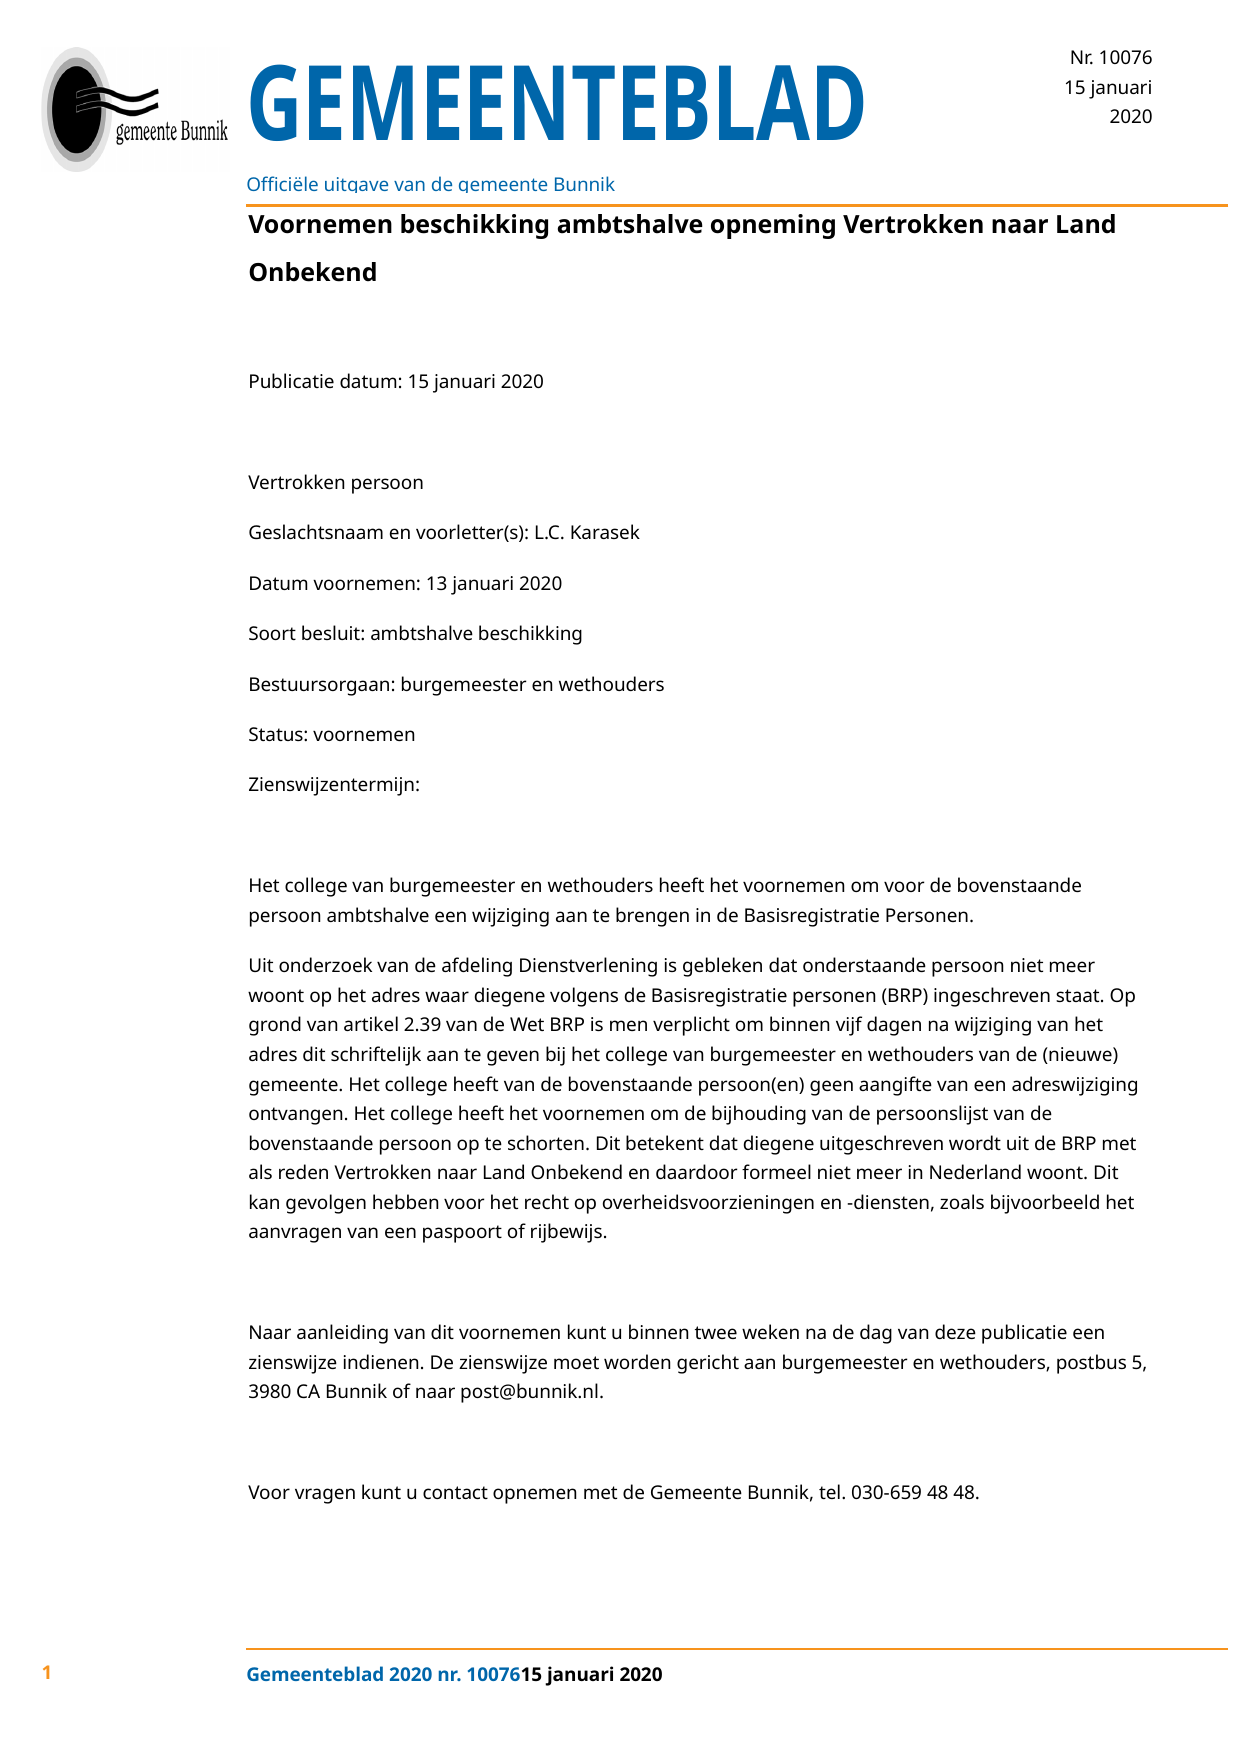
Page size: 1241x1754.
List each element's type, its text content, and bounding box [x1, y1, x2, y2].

text Zienswijzentermijn: [248, 772, 1152, 797]
picture [41, 47, 231, 172]
text Datum voornemen: 13 januari 2020 [248, 570, 1152, 596]
text Voor vragen kunt u contact opnemen met de Gemeente Bunnik, tel. 030-659 48 48. [248, 1479, 1152, 1505]
text Uit onderzoek van de afdeling Dienstverlening is gebleken dat onderstaande persoon niet meer woont op het adres waar diegene volgens de Basisregistratie personen (BRP) ingeschreven staat. Op grond van artikel 2.39 van de Wet BRP is men verplicht om binnen vijf dagen na wijziging van het adres dit schriftelijk aan te geven bij het college van burgemeester en wethouders van de (nieuwe) gemeente. Het college heeft van de bovenstaande persoon(en) geen aangifte van een adreswijziging ontvangen. Het college heeft het voornemen om de bijhouding van de persoonslijst van de bovenstaande persoon op te schorten. Dit betekent dat diegene uitgeschreven wordt uit de BRP met als reden Vertrokken naar Land Onbekend en daardoor formeel niet meer in Nederland woont. Dit kan gevolgen hebben voor het recht op overheidsvoorzieningen en -diensten, zoals bijvoorbeeld het aanvragen van een paspoort of rijbewijs. [248, 952, 1152, 1244]
text Geslachtsnaam en voorletter(s): L.C. Karasek [248, 519, 1152, 545]
text Publicatie datum: 15 januari 2020 [248, 368, 1152, 394]
text Naar aanleiding van dit voornemen kunt u binnen twee weken na de dag van deze publicatie een zienswijze indienen. De zienswijze moet worden gericht aan burgemeester en wethouders, postbus 5, 3980 CA Bunnik of naar post@bunnik.nl. [248, 1319, 1152, 1404]
text Voornemen beschikking ambtshalve opneming Vertrokken naar Land Onbekend [248, 207, 1152, 288]
text Soort besluit: ambtshalve beschikking [248, 620, 1152, 646]
text Het college van burgemeester en wethouders heeft het voornemen om voor de bovenstaande persoon ambtshalve een wijziging aan te brengen in de Basisregistratie Personen. [248, 872, 1152, 928]
text Vertrokken persoon [248, 469, 1152, 495]
text Bestuursorgaan: burgemeester en wethouders [248, 671, 1152, 697]
text Status: voornemen [248, 721, 1152, 747]
